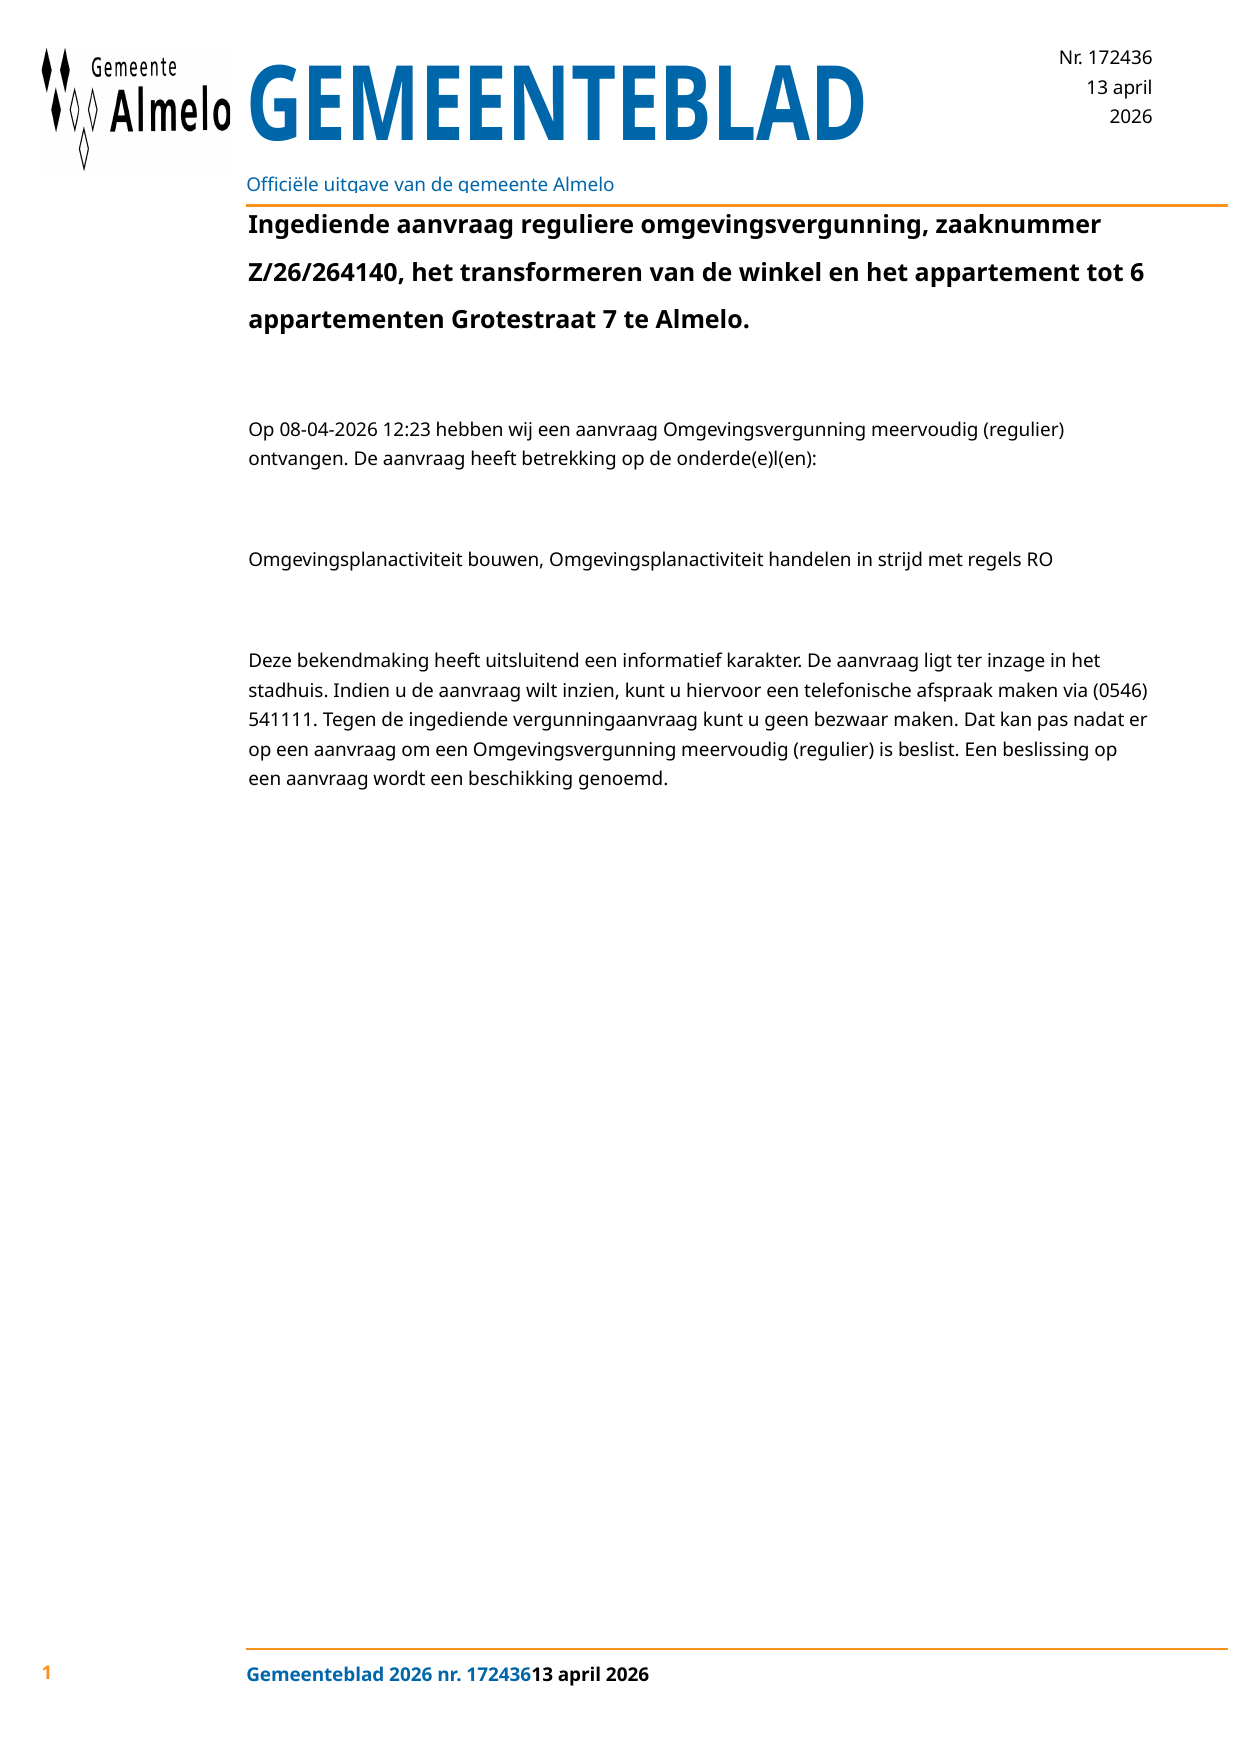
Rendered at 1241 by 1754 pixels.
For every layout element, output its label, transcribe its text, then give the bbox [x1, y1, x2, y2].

text Omgevingsplanactiviteit bouwen, Omgevingsplanactiviteit handelen in strijd met regels RO [248, 546, 1152, 572]
text Ingediende aanvraag reguliere omgevingsvergunning, zaaknummer Z/26/264140, het transformeren van de winkel en het appartement tot 6 appartementen Grotestraat 7 te Almelo. [248, 207, 1152, 336]
picture [41, 47, 231, 172]
text Op 08-04-2026 12:23 hebben wij een aanvraag Omgevingsvergunning meervoudig (regulier) ontvangen. De aanvraag heeft betrekking op de onderde(e)l(en): [248, 416, 1152, 471]
text Deze bekendmaking heeft uitsluitend een informatief karakter. De aanvraag ligt ter inzage in het stadhuis. Indien u de aanvraag wilt inzien, kunt u hiervoor een telefonische afspraak maken via (0546) 541111. Tegen de ingediende vergunningaanvraag kunt u geen bezwaar maken. Dat kan pas nadat er op een aanvraag om een Omgevingsvergunning meervoudig (regulier) is beslist. Een beslissing op een aanvraag wordt een beschikking genoemd. [248, 647, 1152, 791]
